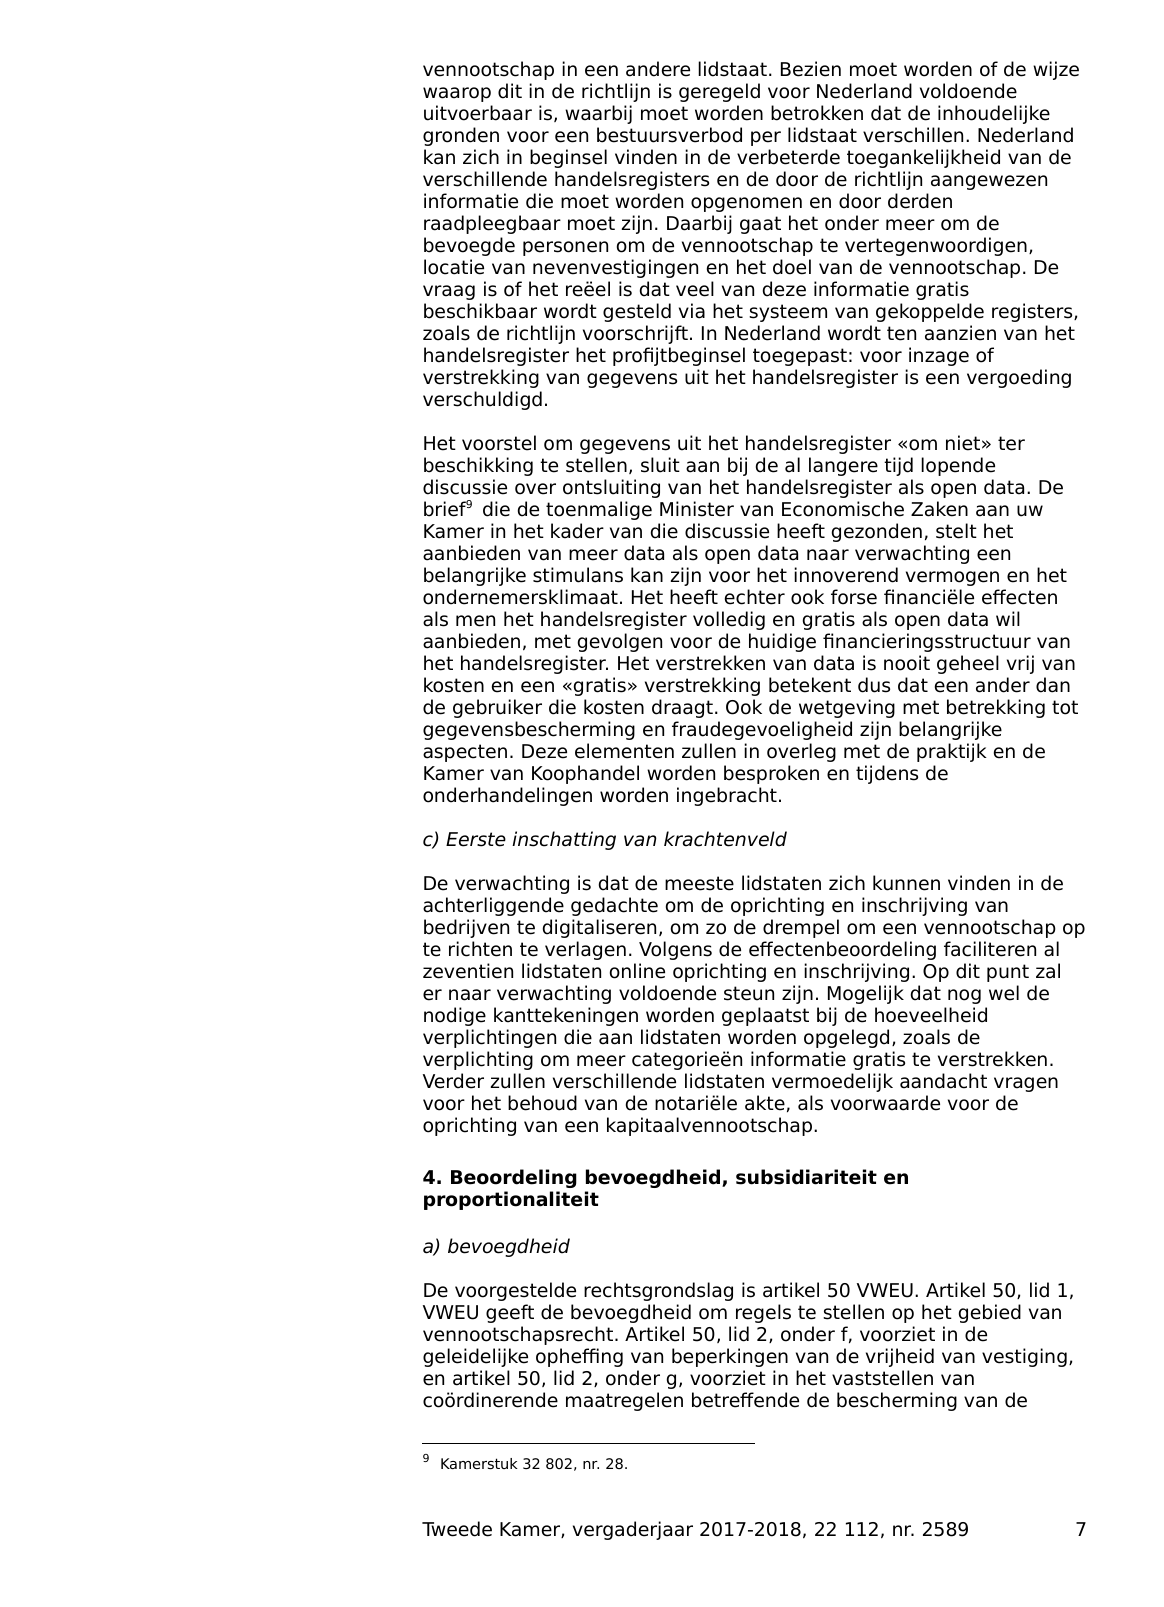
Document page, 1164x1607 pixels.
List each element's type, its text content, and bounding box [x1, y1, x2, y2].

subtitle 4. Beoordeling bevoegdheid, subsidiariteit en proportionaliteit [422, 1167, 1087, 1211]
text De voorgestelde rechtsgrondslag is artikel 50 VWEU. Artikel 50, lid 1, VWEU geeft de bevoegdheid om regels te stellen op het gebied van vennootschapsrecht. Artikel 50, lid 2, onder f, voorziet in de geleidelijke opheffing van beperkingen van de vrijheid van vestiging, en artikel 50, lid 2, onder g, voorziet in het vaststellen van coördinerende maatregelen betreffende de bescherming van de [422, 1280, 1087, 1412]
text vennootschap in een andere lidstaat. Bezien moet worden of de wijze waarop dit in de richtlijn is geregeld voor Nederland voldoende uitvoerbaar is, waarbij moet worden betrokken dat de inhoudelijke gronden voor een bestuursverbod per lidstaat verschillen. Nederland kan zich in beginsel vinden in de verbeterde toegankelijkheid van de verschillende handelsregisters en de door de richtlijn aangewezen informatie die moet worden opgenomen en door derden raadpleegbaar moet zijn. Daarbij gaat het onder meer om de bevoegde personen om de vennootschap te vertegenwoordigen, locatie van nevenvestigingen en het doel van de vennootschap. De vraag is of het reëel is dat veel van deze informatie gratis beschikbaar wordt gesteld via het systeem van gekoppelde registers, zoals de richtlijn voorschrijft. In Nederland wordt ten aanzien van het handelsregister het profijtbeginsel toegepast: voor inzage of verstrekking van gegevens uit het handelsregister is een vergoeding verschuldigd. [422, 59, 1087, 411]
text De verwachting is dat de meeste lidstaten zich kunnen vinden in de achterliggende gedachte om de oprichting en inschrijving van bedrijven te digitaliseren, om zo de drempel om een vennootschap op te richten te verlagen. Volgens de effectenbeoordeling faciliteren al zeventien lidstaten online oprichting en inschrijving. Op dit punt zal er naar verwachting voldoende steun zijn. Mogelijk dat nog wel de nodige kanttekeningen worden geplaatst bij de hoeveelheid verplichtingen die aan lidstaten worden opgelegd, zoals de verplichting om meer categorieën informatie gratis te verstrekken. Verder zullen verschillende lidstaten vermoedelijk aandacht vragen voor het behoud van de notariële akte, als voorwaarde voor de oprichting van een kapitaalvennootschap. [422, 873, 1087, 1137]
subtitle a) bevoegdheid [422, 1236, 1087, 1258]
text Kamerstuk 32 802, nr. 28. [422, 1452, 1087, 1474]
subtitle c) Eerste inschatting van krachtenveld [422, 829, 1087, 851]
text Het voorstel om gegevens uit het handelsregister «om niet» ter beschikking te stellen, sluit aan bij de al langere tijd lopende discussie over ontsluiting van het handelsregister als open data. De brief die de toenmalige Minister van Economische Zaken aan uw Kamer in het kader van die discussie heeft gezonden, stelt het aanbieden van meer data als open data naar verwachting een belangrijke stimulans kan zijn voor het innoverend vermogen en het ondernemersklimaat. Het heeft echter ook forse financiële effecten als men het handelsregister volledig en gratis als open data wil aanbieden, met gevolgen voor de huidige financieringsstructuur van het handelsregister. Het verstrekken van data is nooit geheel vrij van kosten en een «gratis» verstrekking betekent dus dat een ander dan de gebruiker die kosten draagt. Ook de wetgeving met betrekking tot gegevensbescherming en fraudegevoeligheid zijn belangrijke aspecten. Deze elementen zullen in overleg met de praktijk en de Kamer van Koophandel worden besproken en tijdens de onderhandelingen worden ingebracht. [422, 433, 1087, 807]
